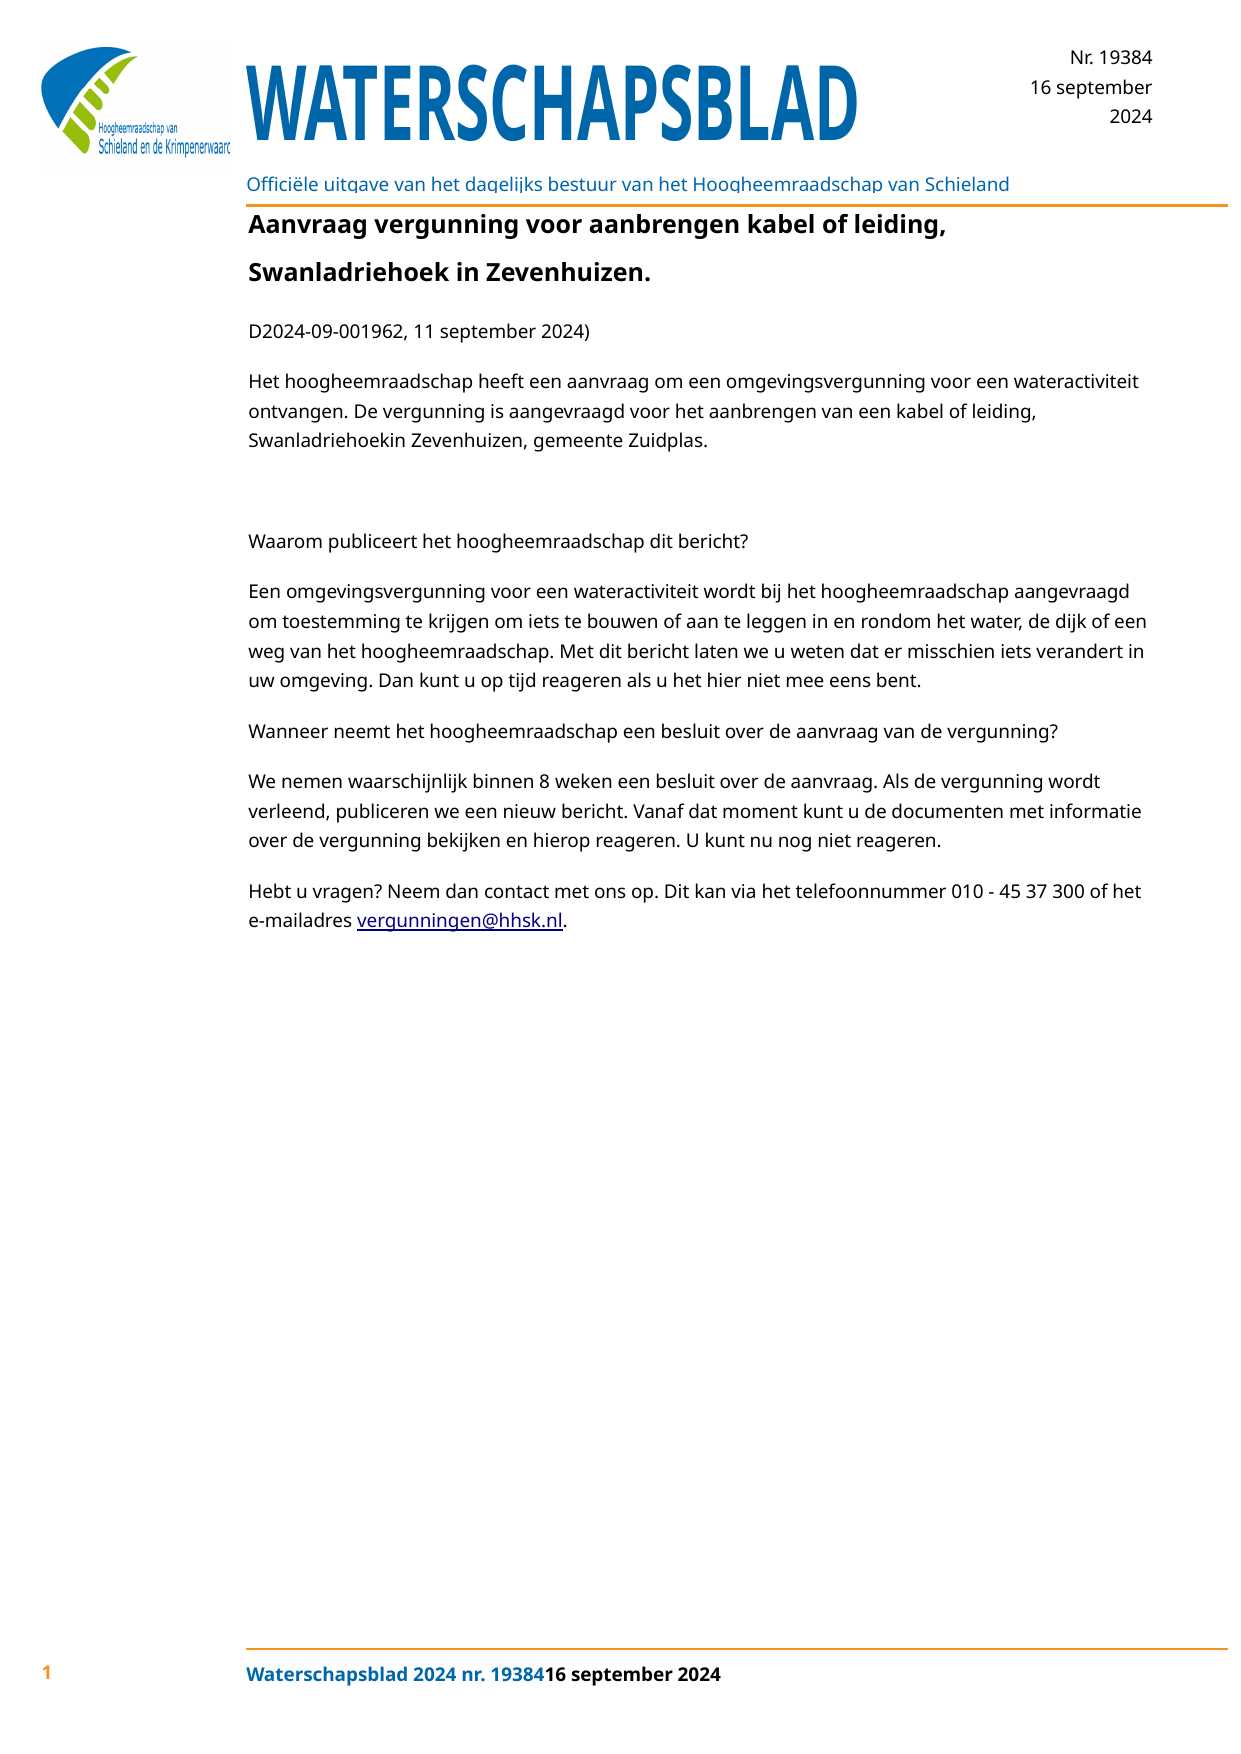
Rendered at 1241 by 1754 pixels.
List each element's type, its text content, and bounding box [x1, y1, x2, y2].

text Wanneer neemt het hoogheemraadschap een besluit over de aanvraag van de vergunning? [248, 718, 1152, 744]
text We nemen waarschijnlijk binnen 8 weken een besluit over de aanvraag. Als de vergunning wordt verleend, publiceren we een nieuw bericht. Vanaf dat moment kunt u de documenten met informatie over de vergunning bekijken en hierop reageren. U kunt nu nog niet reageren. [248, 768, 1152, 853]
text Een omgevingsvergunning voor een wateractiviteit wordt bij het hoogheemraadschap aangevraagd om toestemming te krijgen om iets te bouwen of aan te leggen in en rondom het water, de dijk of een weg van het hoogheemraadschap. Met dit bericht laten we u weten dat er misschien iets verandert in uw omgeving. Dan kunt u op tijd reageren als u het hier niet mee eens bent. [248, 579, 1152, 693]
text Hebt u vragen? Neem dan contact met ons op. Dit kan via het telefoonnummer 010 - 45 37 300 of het e-mailadres vergunningen@hhsk.nl. [248, 878, 1152, 933]
text D2024-09-001962, 11 september 2024) [248, 318, 1152, 344]
text Aanvraag vergunning voor aanbrengen kabel of leiding, Swanladriehoek in Zevenhuizen. [248, 207, 1152, 288]
picture [41, 47, 231, 172]
text Waarom publiceert het hoogheemraadschap dit bericht? [248, 528, 1152, 554]
text Het hoogheemraadschap heeft een aanvraag om een omgevingsvergunning voor een wateractiviteit ontvangen. De vergunning is aangevraagd voor het aanbrengen van een kabel of leiding, Swanladriehoekin Zevenhuizen, gemeente Zuidplas. [248, 368, 1152, 453]
